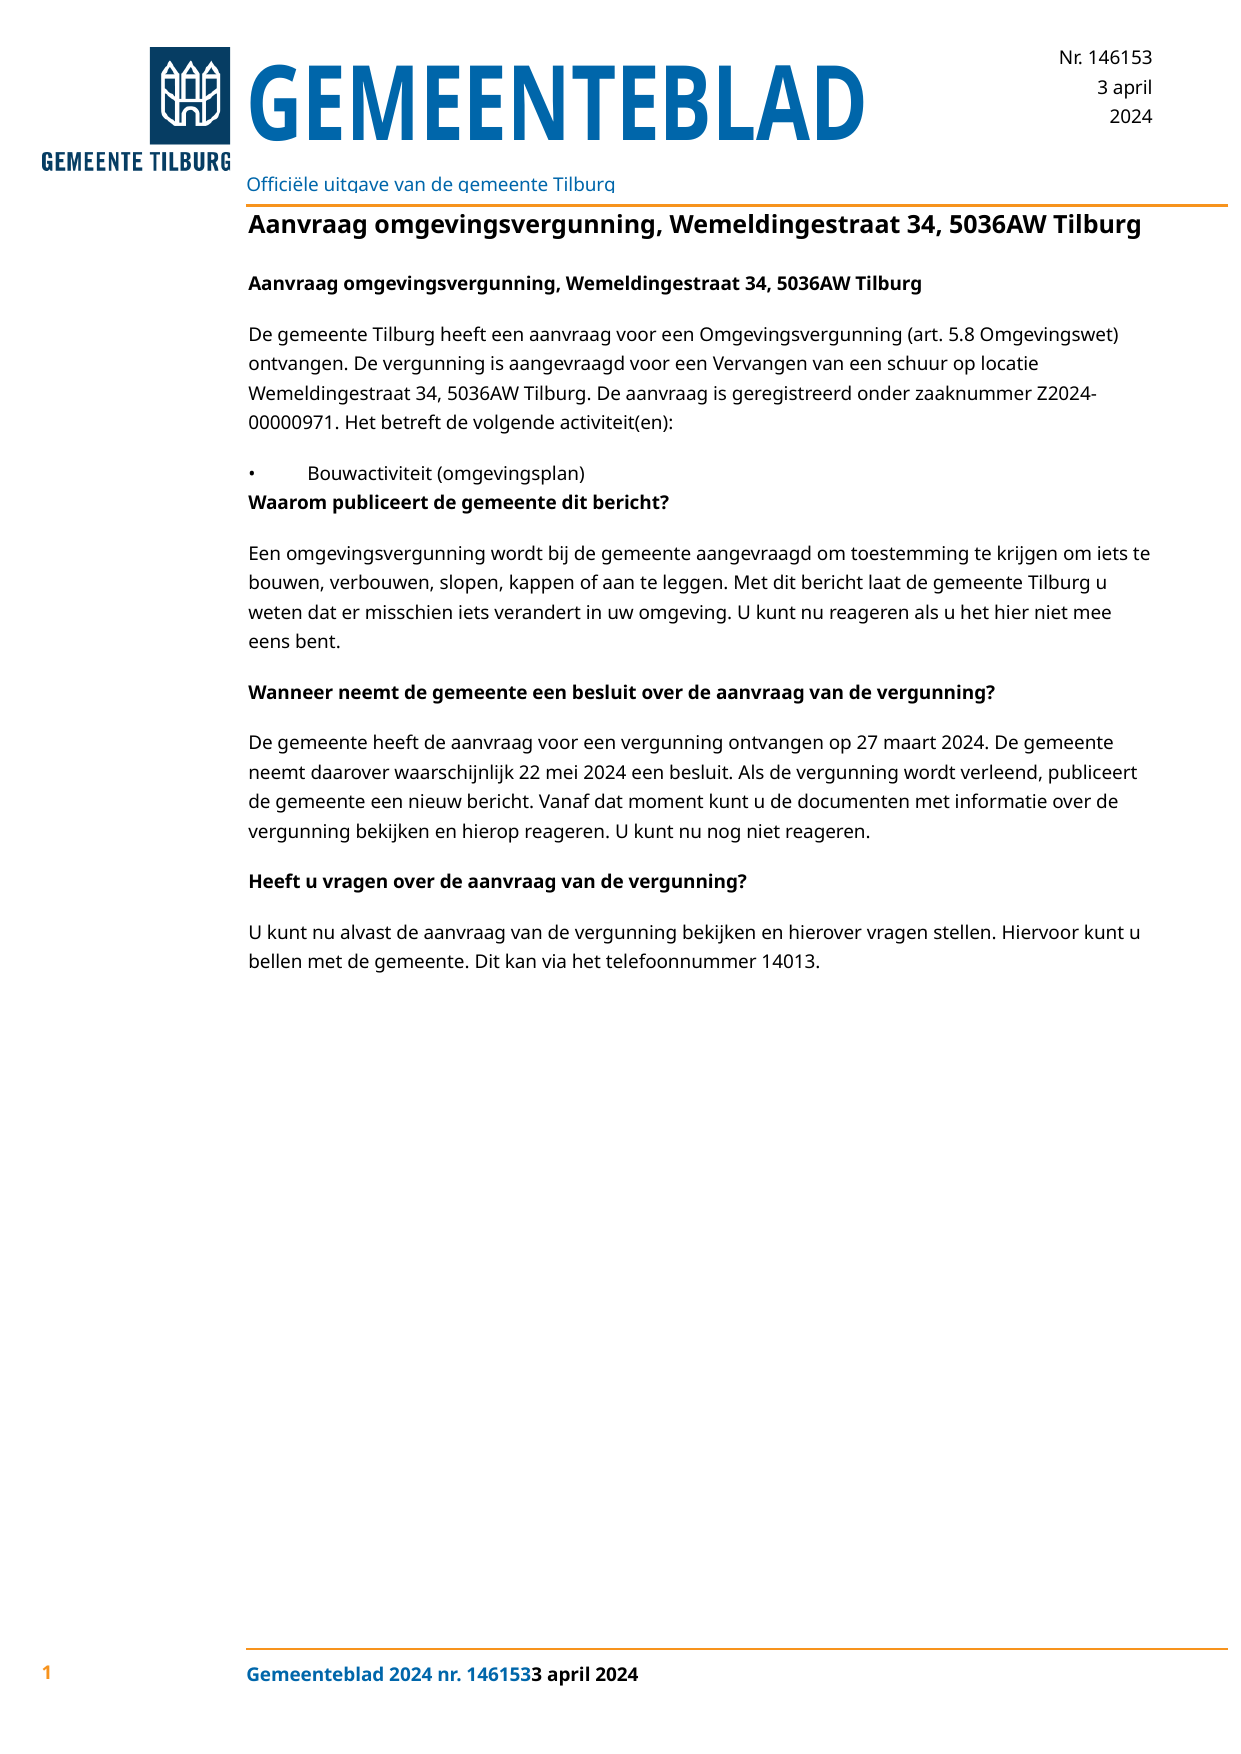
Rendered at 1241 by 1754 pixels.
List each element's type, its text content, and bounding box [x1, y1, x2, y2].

text Een omgevingsvergunning wordt bij de gemeente aangevraagd om toestemming te krijgen om iets te bouwen, verbouwen, slopen, kappen of aan te leggen. Met dit bericht laat de gemeente Tilburg u weten dat er misschien iets verandert in uw omgeving. U kunt nu reageren als u het hier niet mee eens bent. [248, 540, 1152, 654]
text Aanvraag omgevingsvergunning, Wemeldingestraat 34, 5036AW Tilburg [248, 270, 1152, 296]
text Waarom publiceert de gemeente dit bericht? [248, 489, 1152, 515]
text Aanvraag omgevingsvergunning, Wemeldingestraat 34, 5036AW Tilburg [248, 207, 1152, 241]
text U kunt nu alvast de aanvraag van de vergunning bekijken en hierover vragen stellen. Hiervoor kunt u bellen met de gemeente. Dit kan via het telefoonnummer 14013. [248, 919, 1152, 974]
picture [41, 47, 231, 172]
text De gemeente Tilburg heeft een aanvraag voor een Omgevingsvergunning (art. 5.8 Omgevingswet) ontvangen. De vergunning is aangevraagd voor een Vervangen van een schuur op locatie Wemeldingestraat 34, 5036AW Tilburg. De aanvraag is geregistreerd onder zaaknummer Z2024-00000971. Het betreft de volgende activiteit(en): [248, 321, 1152, 435]
text Wanneer neemt de gemeente een besluit over de aanvraag van de vergunning? [248, 679, 1152, 705]
text De gemeente heeft de aanvraag voor een vergunning ontvangen op 27 maart 2024. De gemeente neemt daarover waarschijnlijk 22 mei 2024 een besluit. Als de vergunning wordt verleend, publiceert de gemeente een nieuw bericht. Vanaf dat moment kunt u de documenten met informatie over de vergunning bekijken en hierop reageren. U kunt nu nog niet reageren. [248, 729, 1152, 844]
list Bouwactiviteit (omgevingsplan) [248, 460, 1152, 486]
text Heeft u vragen over de aanvraag van de vergunning? [248, 869, 1152, 894]
